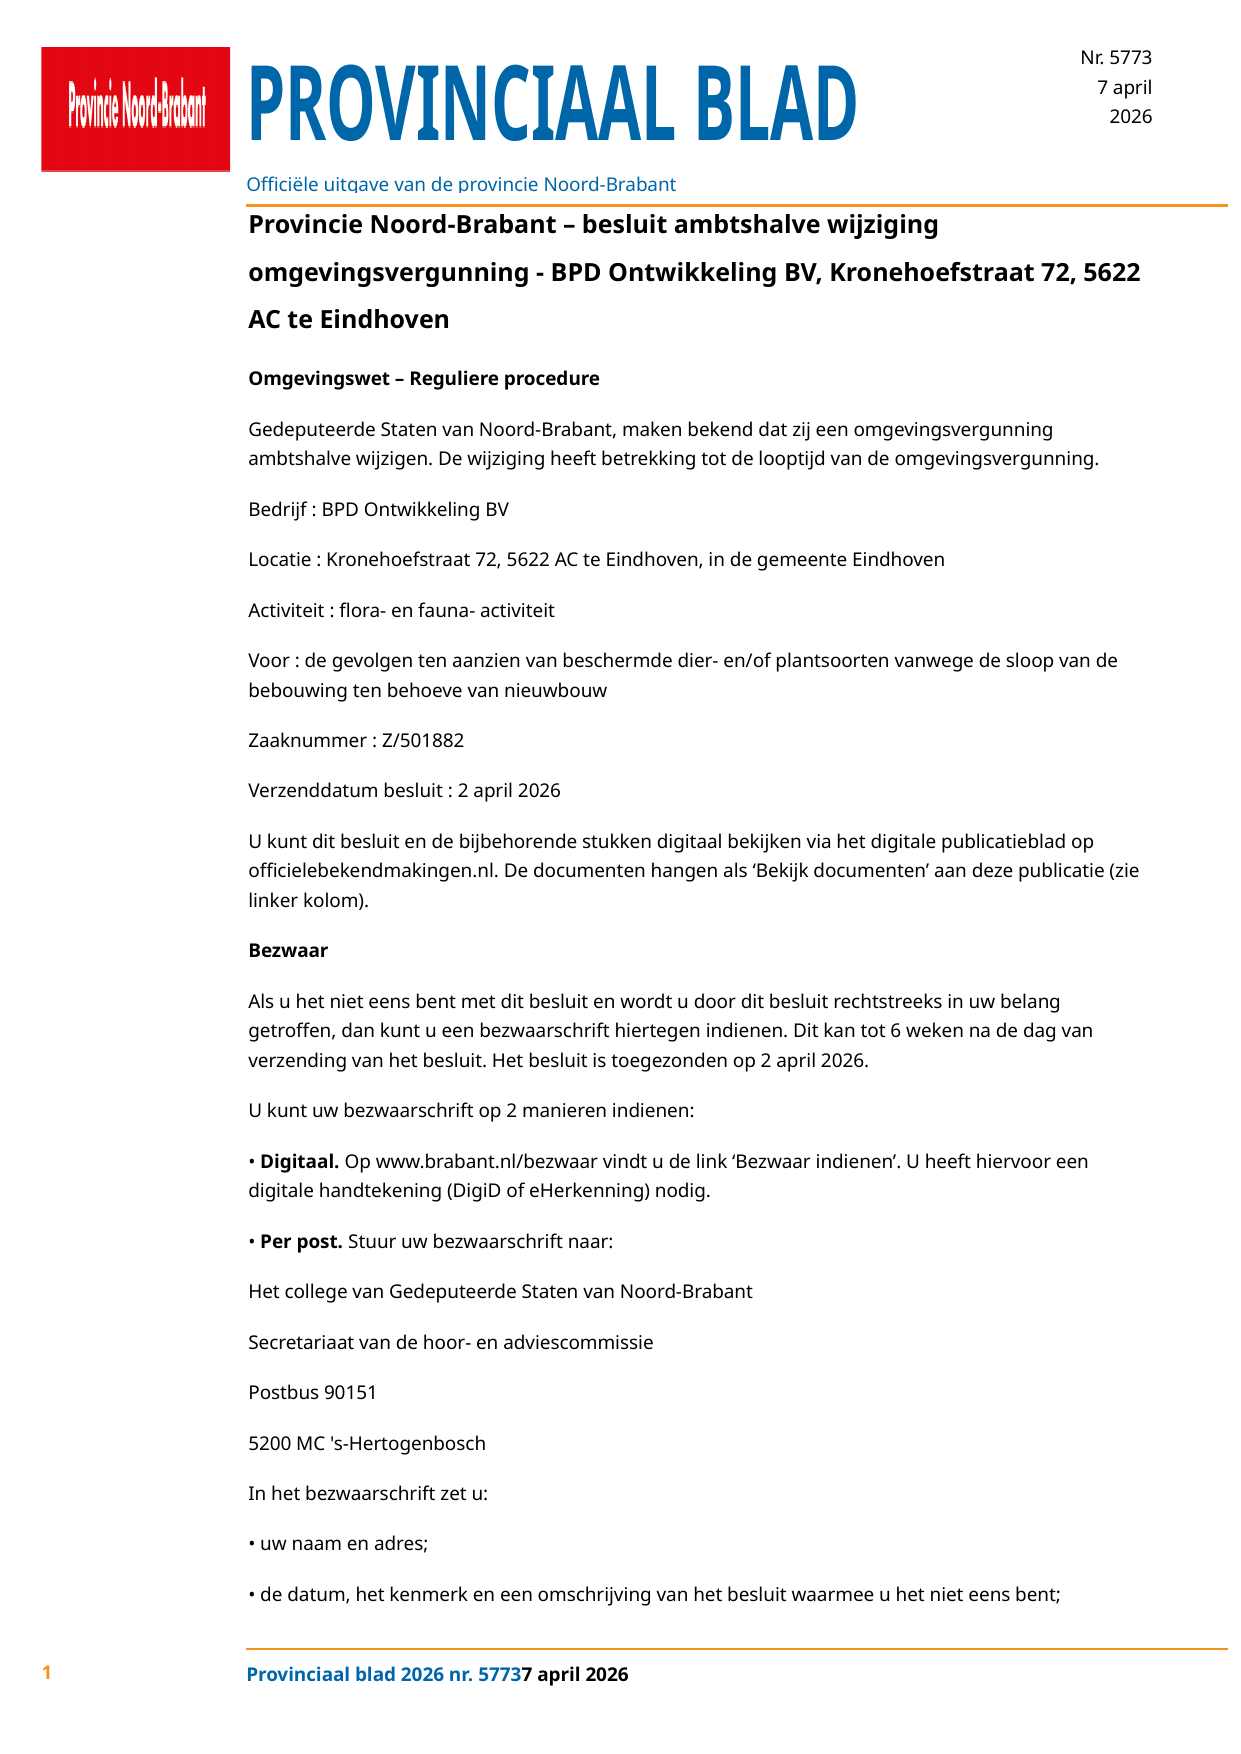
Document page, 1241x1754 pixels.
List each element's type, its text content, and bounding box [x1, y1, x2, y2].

text Activiteit : flora- en fauna- activiteit [248, 597, 1152, 622]
text • Per post. Stuur uw bezwaarschrift naar: [248, 1228, 1152, 1254]
text • Digitaal. Op www.brabant.nl/bezwaar vindt u de link ‘Bezwaar indienen’. U heeft hiervoor een digitale handtekening (DigiD of eHerkenning) nodig. [248, 1148, 1152, 1203]
text Bezwaar [248, 938, 1152, 963]
text • uw naam en adres; [248, 1531, 1152, 1556]
text Secretariaat van de hoor- en adviescommissie [248, 1329, 1152, 1354]
text 5200 MC 's‑Hertogenbosch [248, 1430, 1152, 1455]
text U kunt dit besluit en de bijbehorende stukken digitaal bekijken via het digitale publicatieblad op officielebekendmakingen.nl. De documenten hangen als ‘Bekijk documenten’ aan deze publicatie (zie linker kolom). [248, 828, 1152, 913]
text Omgevingswet – Reguliere procedure [248, 366, 1152, 391]
text Gedeputeerde Staten van Noord-Brabant, maken bekend dat zij een omgevingsvergunning ambtshalve wijzigen. De wijziging heeft betrekking tot de looptijd van de omgevingsvergunning. [248, 416, 1152, 471]
text Als u het niet eens bent met dit besluit en wordt u door dit besluit rechtstreeks in uw belang getroffen, dan kunt u een bezwaarschrift hiertegen indienen. Dit kan tot 6 weken na de dag van verzending van het besluit. Het besluit is toegezonden op 2 april 2026. [248, 988, 1152, 1073]
text In het bezwaarschrift zet u: [248, 1480, 1152, 1506]
text Bedrijf : BPD Ontwikkeling BV [248, 496, 1152, 522]
text Locatie : Kronehoefstraat 72, 5622 AC te Eindhoven, in de gemeente Eindhoven [248, 546, 1152, 572]
text Het college van Gedeputeerde Staten van Noord-Brabant [248, 1278, 1152, 1304]
text Provincie Noord-Brabant – besluit ambtshalve wijziging omgevingsvergunning - BPD Ontwikkeling BV, Kronehoefstraat 72, 5622 AC te Eindhoven [248, 207, 1152, 336]
text Voor : de gevolgen ten aanzien van beschermde dier- en/of plantsoorten vanwege de sloop van de bebouwing ten behoeve van nieuwbouw [248, 647, 1152, 702]
text Zaaknummer : Z/501882 [248, 727, 1152, 753]
text U kunt uw bezwaarschrift op 2 manieren indienen: [248, 1098, 1152, 1123]
text Verzenddatum besluit : 2 april 2026 [248, 778, 1152, 803]
picture [41, 47, 231, 172]
text • de datum, het kenmerk en een omschrijving van het besluit waarmee u het niet eens bent; [248, 1581, 1152, 1607]
text Postbus 90151 [248, 1379, 1152, 1405]
